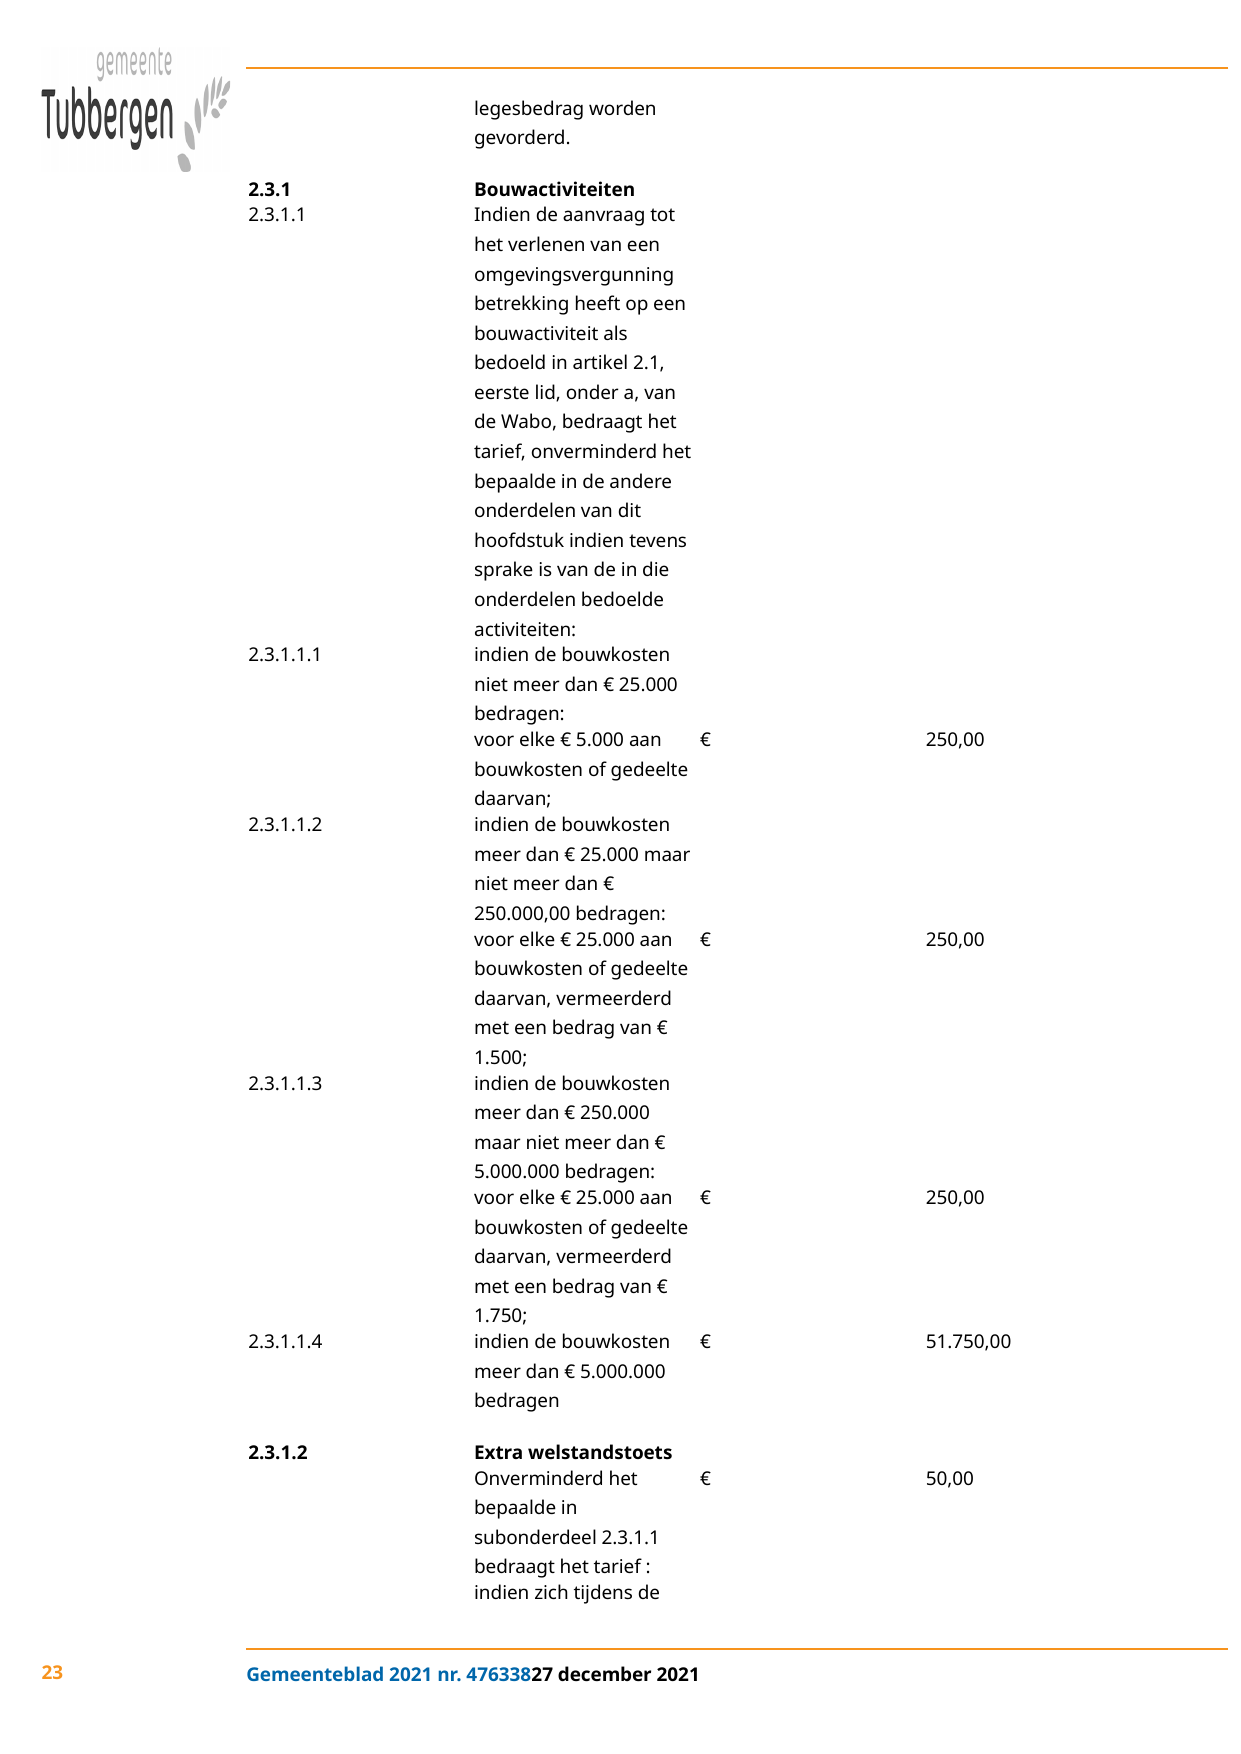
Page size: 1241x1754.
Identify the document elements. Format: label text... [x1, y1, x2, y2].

table_cell [700, 95, 926, 150]
table_cell € [700, 926, 926, 1070]
table_cell [248, 1465, 474, 1579]
table_cell € [700, 1184, 926, 1328]
table_cell 250,00 [926, 726, 1152, 811]
table_cell [700, 1439, 926, 1465]
table_cell 250,00 [926, 926, 1152, 1070]
table_cell Onverminderd het bepaalde in subonderdeel 2.3.1.1 bedraagt het tarief : [474, 1465, 700, 1579]
table_cell [700, 1413, 926, 1439]
table_cell [474, 150, 700, 176]
table_cell indien zich tijdens de [474, 1579, 700, 1605]
table_cell [926, 1413, 1152, 1439]
table_cell [248, 1184, 474, 1328]
table_cell [926, 811, 1152, 926]
table_cell [248, 726, 474, 811]
table_cell [700, 641, 926, 726]
table_cell Extra welstandstoets [474, 1439, 700, 1465]
table_cell Indien de aanvraag tot het verlenen van een omgevingsvergunning betrekking heeft op een bouwactiviteit als bedoeld in artikel 2.1, eerste lid, onder a, van de Wabo, bedraagt het tarief, onverminderd het bepaalde in de andere onderdelen van dit hoofdstuk indien tevens sprake is van de in die onderdelen bedoelde activiteiten: [474, 202, 700, 641]
table_cell [926, 641, 1152, 726]
table_cell € [700, 1328, 926, 1413]
table_cell 2.3.1 [248, 176, 474, 202]
table_cell [700, 202, 926, 641]
table_cell Bouwactiviteiten [474, 176, 700, 202]
table_cell [248, 926, 474, 1070]
table_cell 2.3.1.1 [248, 202, 474, 641]
table_cell 250,00 [926, 1184, 1152, 1328]
table_cell 50,00 [926, 1465, 1152, 1579]
table_cell [474, 1413, 700, 1439]
table_cell [700, 176, 926, 202]
table_cell voor elke € 25.000 aan bouwkosten of gedeelte daarvan, vermeerderd met een bedrag van € 1.500; [474, 926, 700, 1070]
table_cell indien de bouwkosten meer dan € 25.000 maar niet meer dan € 250.000,00 bedragen: [474, 811, 700, 926]
table_cell [700, 1579, 926, 1605]
table_cell legesbedrag worden gevorderd. [474, 95, 700, 150]
table_cell [926, 1439, 1152, 1465]
table_cell indien de bouwkosten meer dan € 250.000 maar niet meer dan € 5.000.000 bedragen: [474, 1070, 700, 1184]
table_cell [926, 95, 1152, 150]
table_cell [700, 811, 926, 926]
table_cell [926, 1579, 1152, 1605]
table_cell [248, 1413, 474, 1439]
table_cell 2.3.1.1.1 [248, 641, 474, 726]
table_cell indien de bouwkosten niet meer dan € 25.000 bedragen: [474, 641, 700, 726]
table_cell 2.3.1.1.4 [248, 1328, 474, 1413]
table_cell 2.3.1.1.2 [248, 811, 474, 926]
table_cell [700, 1070, 926, 1184]
table_cell [700, 150, 926, 176]
table_cell [926, 202, 1152, 641]
table_cell indien de bouwkosten meer dan € 5.000.000 bedragen [474, 1328, 700, 1413]
table_cell 2.3.1.1.3 [248, 1070, 474, 1184]
table_cell [926, 1070, 1152, 1184]
table_cell 51.750,00 [926, 1328, 1152, 1413]
table_cell 2.3.1.2 [248, 1439, 474, 1465]
table_cell voor elke € 25.000 aan bouwkosten of gedeelte daarvan, vermeerderd met een bedrag van € 1.750; [474, 1184, 700, 1328]
table_cell € [700, 726, 926, 811]
table_cell voor elke € 5.000 aan bouwkosten of gedeelte daarvan; [474, 726, 700, 811]
table_cell [926, 150, 1152, 176]
table_cell [248, 150, 474, 176]
table_cell [926, 176, 1152, 202]
table_cell [248, 1579, 474, 1605]
table_cell € [700, 1465, 926, 1579]
picture [41, 47, 231, 172]
table_cell [248, 95, 474, 150]
